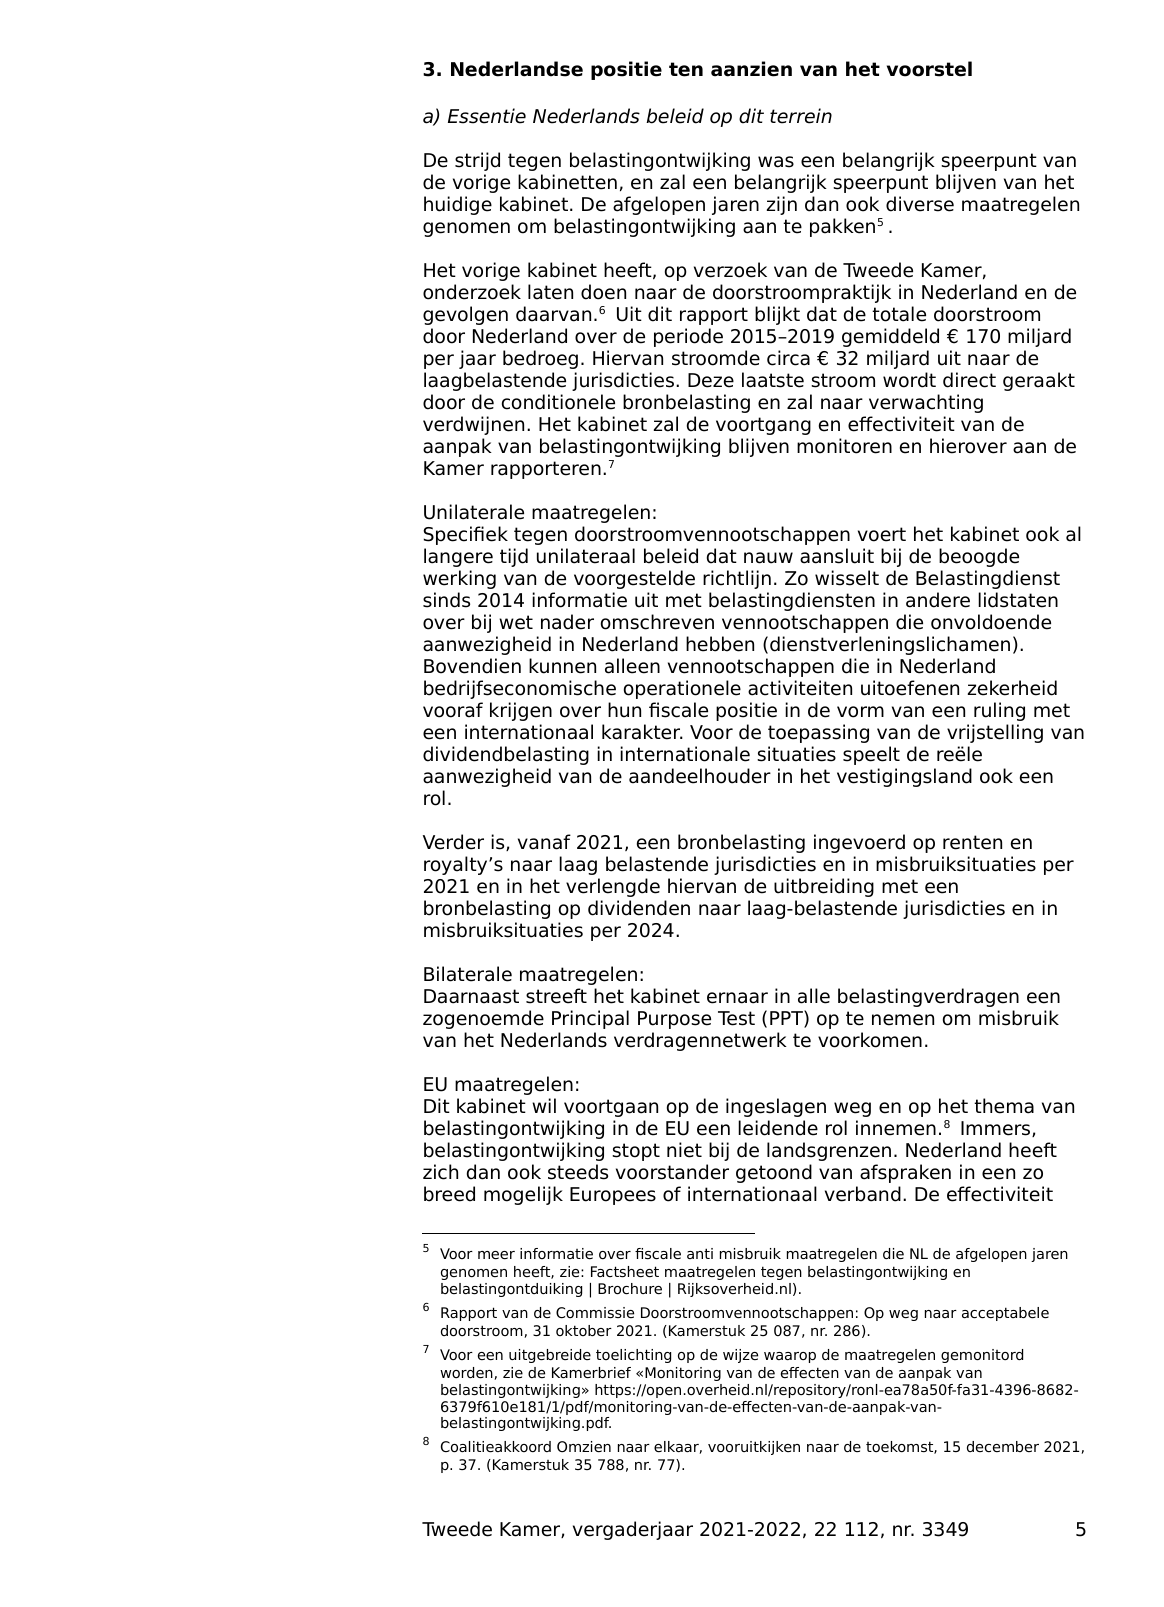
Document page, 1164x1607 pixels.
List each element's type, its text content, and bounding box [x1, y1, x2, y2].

text Bilaterale maatregelen: [422, 964, 1087, 986]
subtitle 3. Nederlandse positie ten aanzien van het voorstel [422, 59, 1087, 81]
text Dit kabinet wil voortgaan op de ingeslagen weg en op het thema van belastingontwijking in de EU een leidende rol innemen. Immers, belastingontwijking stopt niet bij de landsgrenzen. Nederland heeft zich dan ook steeds voorstander getoond van afspraken in een zo breed mogelijk Europees of internationaal verband. De effectiviteit [422, 1096, 1087, 1206]
text Coalitieakkoord Omzien naar elkaar, vooruitkijken naar de toekomst, 15 december 2021, p. 37. (Kamerstuk 35 788, nr. 77). [422, 1435, 1087, 1474]
text Verder is, vanaf 2021, een bronbelasting ingevoerd op renten en royalty’s naar laag belastende jurisdicties en in misbruiksituaties per 2021 en in het verlengde hiervan de uitbreiding met een bronbelasting op dividenden naar laag-belastende jurisdicties en in misbruiksituaties per 2024. [422, 832, 1087, 942]
text Voor meer informatie over fiscale anti misbruik maatregelen die NL de afgelopen jaren genomen heeft, zie: Factsheet maatregelen tegen belastingontwijking en belastingontduiking | Brochure | Rijksoverheid.nl). [422, 1242, 1087, 1298]
text De strijd tegen belastingontwijking was een belangrijk speerpunt van de vorige kabinetten, en zal een belangrijk speerpunt blijven van het huidige kabinet. De afgelopen jaren zijn dan ook diverse maatregelen genomen om belastingontwijking aan te pakken. [422, 150, 1087, 238]
text Rapport van de Commissie Doorstroomvennootschappen: Op weg naar acceptabele doorstroom, 31 oktober 2021. (Kamerstuk 25 087, nr. 286). [422, 1301, 1087, 1340]
text Daarnaast streeft het kabinet ernaar in alle belastingverdragen een zogenoemde Principal Purpose Test (PPT) op te nemen om misbruik van het Nederlands verdragennetwerk te voorkomen. [422, 986, 1087, 1052]
text Voor een uitgebreide toelichting op de wijze waarop de maatregelen gemonitord worden, zie de Kamerbrief «Monitoring van de effecten van de aanpak van belastingontwijking» https://open.overheid.nl/repository/ronl-ea78a50f-fa31-4396-8682-6379f610e181/1/pdf/monitoring-van-de-effecten-van-de-aanpak-van-belastingontwijking.pdf. [422, 1343, 1087, 1432]
subtitle a) Essentie Nederlands beleid op dit terrein [422, 106, 1087, 128]
text Specifiek tegen doorstroomvennootschappen voert het kabinet ook al langere tijd unilateraal beleid dat nauw aansluit bij de beoogde werking van de voorgestelde richtlijn. Zo wisselt de Belastingdienst sinds 2014 informatie uit met belastingdiensten in andere lidstaten over bij wet nader omschreven vennootschappen die onvoldoende aanwezigheid in Nederland hebben (dienstverleningslichamen). Bovendien kunnen alleen vennootschappen die in Nederland bedrijfseconomische operationele activiteiten uitoefenen zekerheid vooraf krijgen over hun fiscale positie in de vorm van een ruling met een internationaal karakter. Voor de toepassing van de vrijstelling van dividendbelasting in internationale situaties speelt de reële aanwezigheid van de aandeelhouder in het vestigingsland ook een rol. [422, 524, 1087, 810]
text Unilaterale maatregelen: [422, 502, 1087, 524]
text Het vorige kabinet heeft, op verzoek van de Tweede Kamer, onderzoek laten doen naar de doorstroompraktijk in Nederland en de gevolgen daarvan. Uit dit rapport blijkt dat de totale doorstroom door Nederland over de periode 2015–2019 gemiddeld € 170 miljard per jaar bedroeg. Hiervan stroomde circa € 32 miljard uit naar de laagbelastende jurisdicties. Deze laatste stroom wordt direct geraakt door de conditionele bronbelasting en zal naar verwachting verdwijnen. Het kabinet zal de voortgang en effectiviteit van de aanpak van belastingontwijking blijven monitoren en hierover aan de Kamer rapporteren. [422, 260, 1087, 480]
text EU maatregelen: [422, 1074, 1087, 1096]
